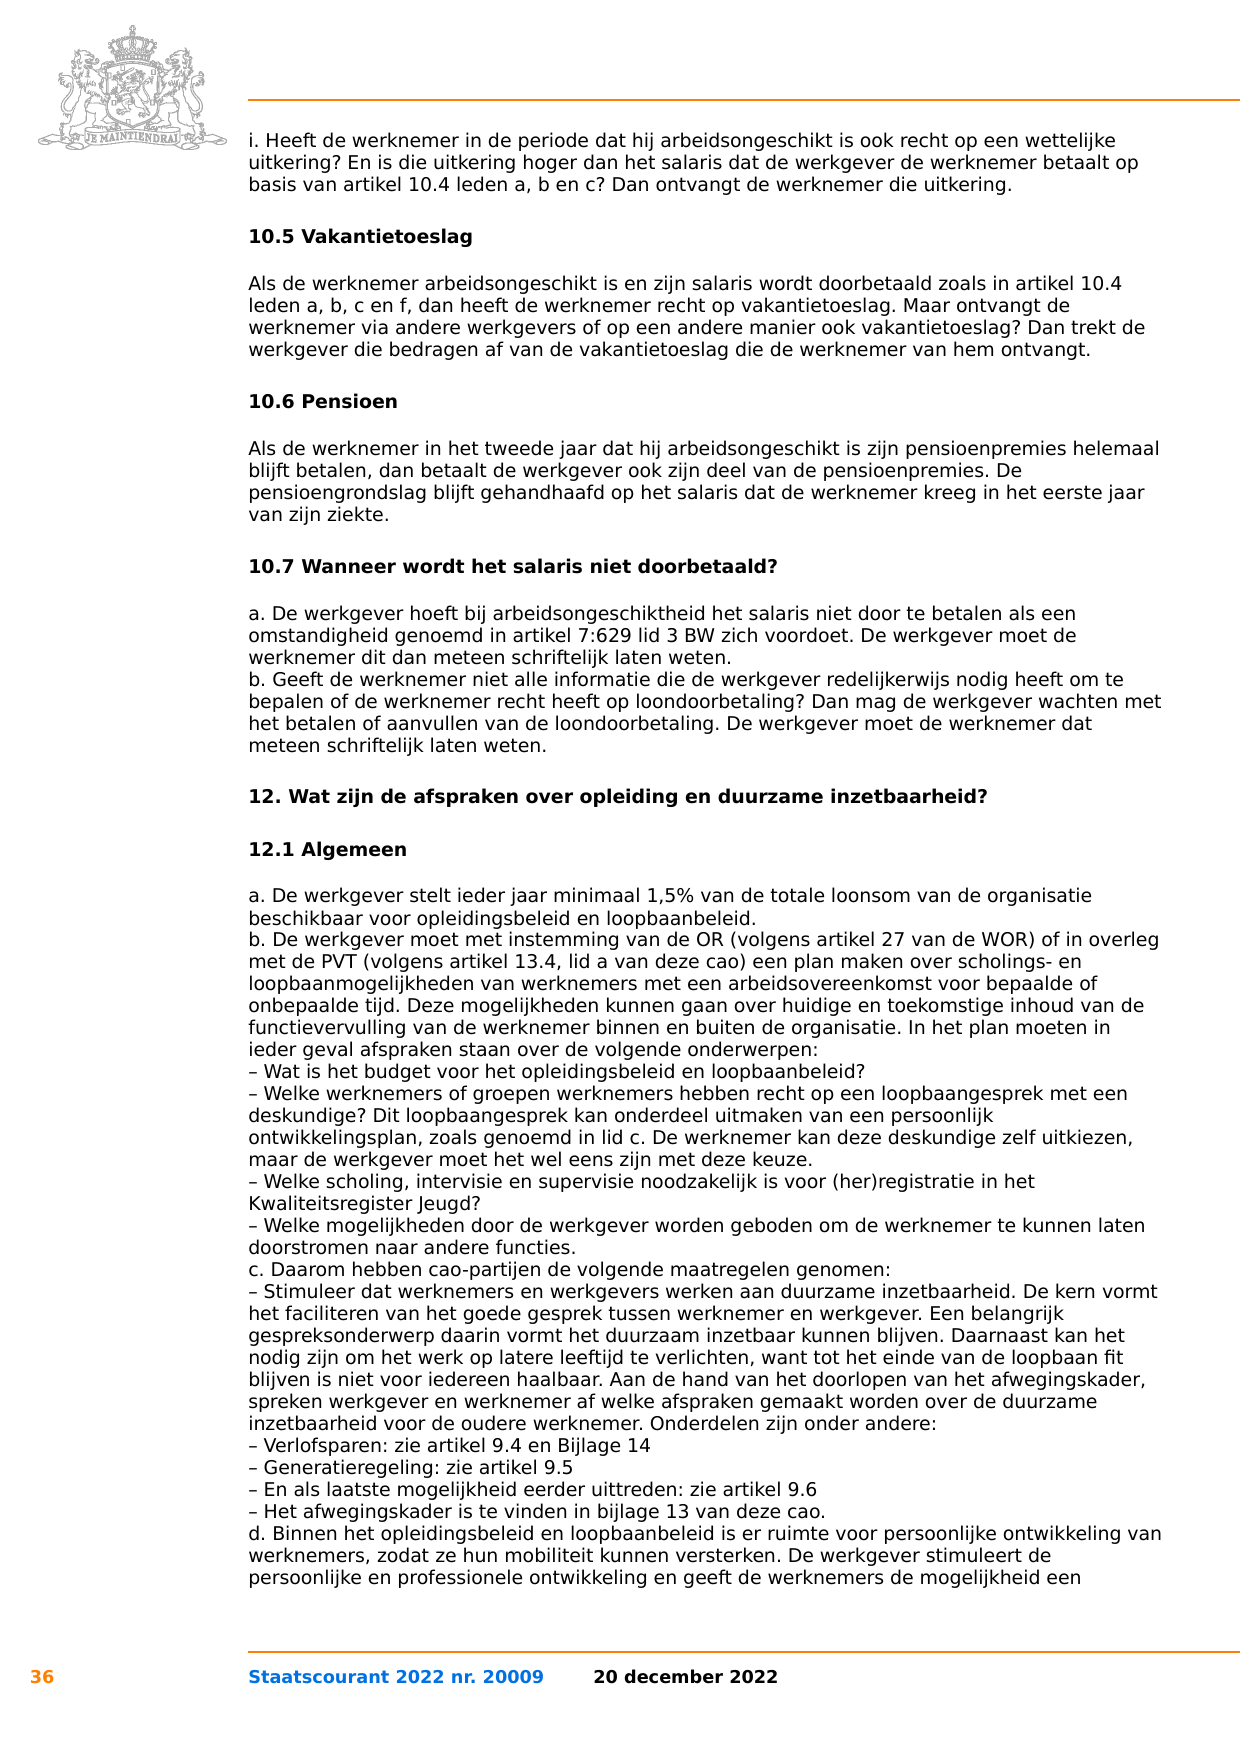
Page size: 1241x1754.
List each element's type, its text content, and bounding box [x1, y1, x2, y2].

text a. De werkgever hoeft bij arbeidsongeschiktheid het salaris niet door te betalen als een omstandigheid genoemd in artikel 7:629 lid 3 BW zich voordoet. De werkgever moet de werknemer dit dan meteen schriftelijk laten weten. [248, 603, 1163, 668]
text d. Binnen het opleidingsbeleid en loopbaanbeleid is er ruimte voor persoonlijke ontwikkeling van werknemers, zodat ze hun mobiliteit kunnen versterken. De werkgever stimuleert de persoonlijke en professionele ontwikkeling en geeft de werknemers de mogelijkheid een [248, 1523, 1163, 1589]
text – Wat is het budget voor het opleidingsbeleid en loopbaanbeleid? [248, 1061, 1163, 1083]
text – Welke mogelijkheden door de werkgever worden geboden om de werknemer te kunnen laten doorstromen naar andere functies. [248, 1215, 1163, 1259]
text – Generatieregeling: zie artikel 9.5 [248, 1457, 1163, 1479]
subtitle 10.7 Wanneer wordt het salaris niet doorbetaald? [248, 556, 1163, 578]
text – Het afwegingskader is te vinden in bijlage 13 van deze cao. [248, 1501, 1163, 1523]
text b. De werkgever moet met instemming van de OR (volgens artikel 27 van de WOR) of in overleg met de PVT (volgens artikel 13.4, lid a van deze cao) een plan maken over scholings- en loopbaanmogelijkheden van werknemers met een arbeidsovereenkomst voor bepaalde of onbepaalde tijd. Deze mogelijkheden kunnen gaan over huidige en toekomstige inhoud van de functievervulling van de werknemer binnen en buiten de organisatie. In het plan moeten in ieder geval afspraken staan over de volgende onderwerpen: [248, 929, 1163, 1061]
text – Welke scholing, intervisie en supervisie noodzakelijk is voor (her)registratie in het Kwaliteitsregister Jeugd? [248, 1171, 1163, 1215]
subtitle 10.6 Pensioen [248, 391, 1163, 413]
text i. Heeft de werknemer in de periode dat hij arbeidsongeschikt is ook recht op een wettelijke uitkering? En is die uitkering hoger dan het salaris dat de werkgever de werknemer betaalt op basis van artikel 10.4 leden a, b en c? Dan ontvangt de werknemer die uitkering. [248, 130, 1163, 196]
text Als de werknemer arbeidsongeschikt is en zijn salaris wordt doorbetaald zoals in artikel 10.4 leden a, b, c en f, dan heeft de werknemer recht op vakantietoeslag. Maar ontvangt de werknemer via andere werkgevers of op een andere manier ook vakantietoeslag? Dan trekt de werkgever die bedragen af van de vakantietoeslag die de werknemer van hem ontvangt. [248, 273, 1163, 361]
text – Welke werknemers of groepen werknemers hebben recht op een loopbaangesprek met een deskundige? Dit loopbaangesprek kan onderdeel uitmaken van een persoonlijk ontwikkelingsplan, zoals genoemd in lid c. De werknemer kan deze deskundige zelf uitkiezen, maar de werkgever moet het wel eens zijn met deze keuze. [248, 1083, 1163, 1171]
text – En als laatste mogelijkheid eerder uittreden: zie artikel 9.6 [248, 1479, 1163, 1501]
text c. Daarom hebben cao-partijen de volgende maatregelen genomen: [248, 1259, 1163, 1281]
subtitle 12.1 Algemeen [248, 838, 1163, 860]
subtitle 12. Wat zijn de afspraken over opleiding en duurzame inzetbaarheid? [248, 786, 1163, 808]
text b. Geeft de werknemer niet alle informatie die de werkgever redelijkerwijs nodig heeft om te bepalen of de werknemer recht heeft op loondoorbetaling? Dan mag de werkgever wachten met het betalen of aanvullen van de loondoorbetaling. De werkgever moet de werknemer dat meteen schriftelijk laten weten. [248, 668, 1163, 756]
text Als de werknemer in het tweede jaar dat hij arbeidsongeschikt is zijn pensioenpremies helemaal blijft betalen, dan betaalt de werkgever ook zijn deel van de pensioenpremies. De pensioengrondslag blijft gehandhaafd op het salaris dat de werknemer kreeg in het eerste jaar van zijn ziekte. [248, 438, 1163, 526]
text – Verlofsparen: zie artikel 9.4 en Bijlage 14 [248, 1435, 1163, 1457]
text – Stimuleer dat werknemers en werkgevers werken aan duurzame inzetbaarheid. De kern vormt het faciliteren van het goede gesprek tussen werknemer en werkgever. Een belangrijk gespreksonderwerp daarin vormt het duurzaam inzetbaar kunnen blijven. Daarnaast kan het nodig zijn om het werk op latere leeftijd te verlichten, want tot het einde van de loopbaan fit blijven is niet voor iedereen haalbaar. Aan de hand van het doorlopen van het afwegingskader, spreken werkgever en werknemer af welke afspraken gemaakt worden over de duurzame inzetbaarheid voor de oudere werknemer. Onderdelen zijn onder andere: [248, 1281, 1163, 1435]
text a. De werkgever stelt ieder jaar minimaal 1,5% van de totale loonsom van de organisatie beschikbaar voor opleidingsbeleid en loopbaanbeleid. [248, 885, 1163, 929]
subtitle 10.5 Vakantietoeslag [248, 226, 1163, 248]
picture [38, 25, 227, 150]
